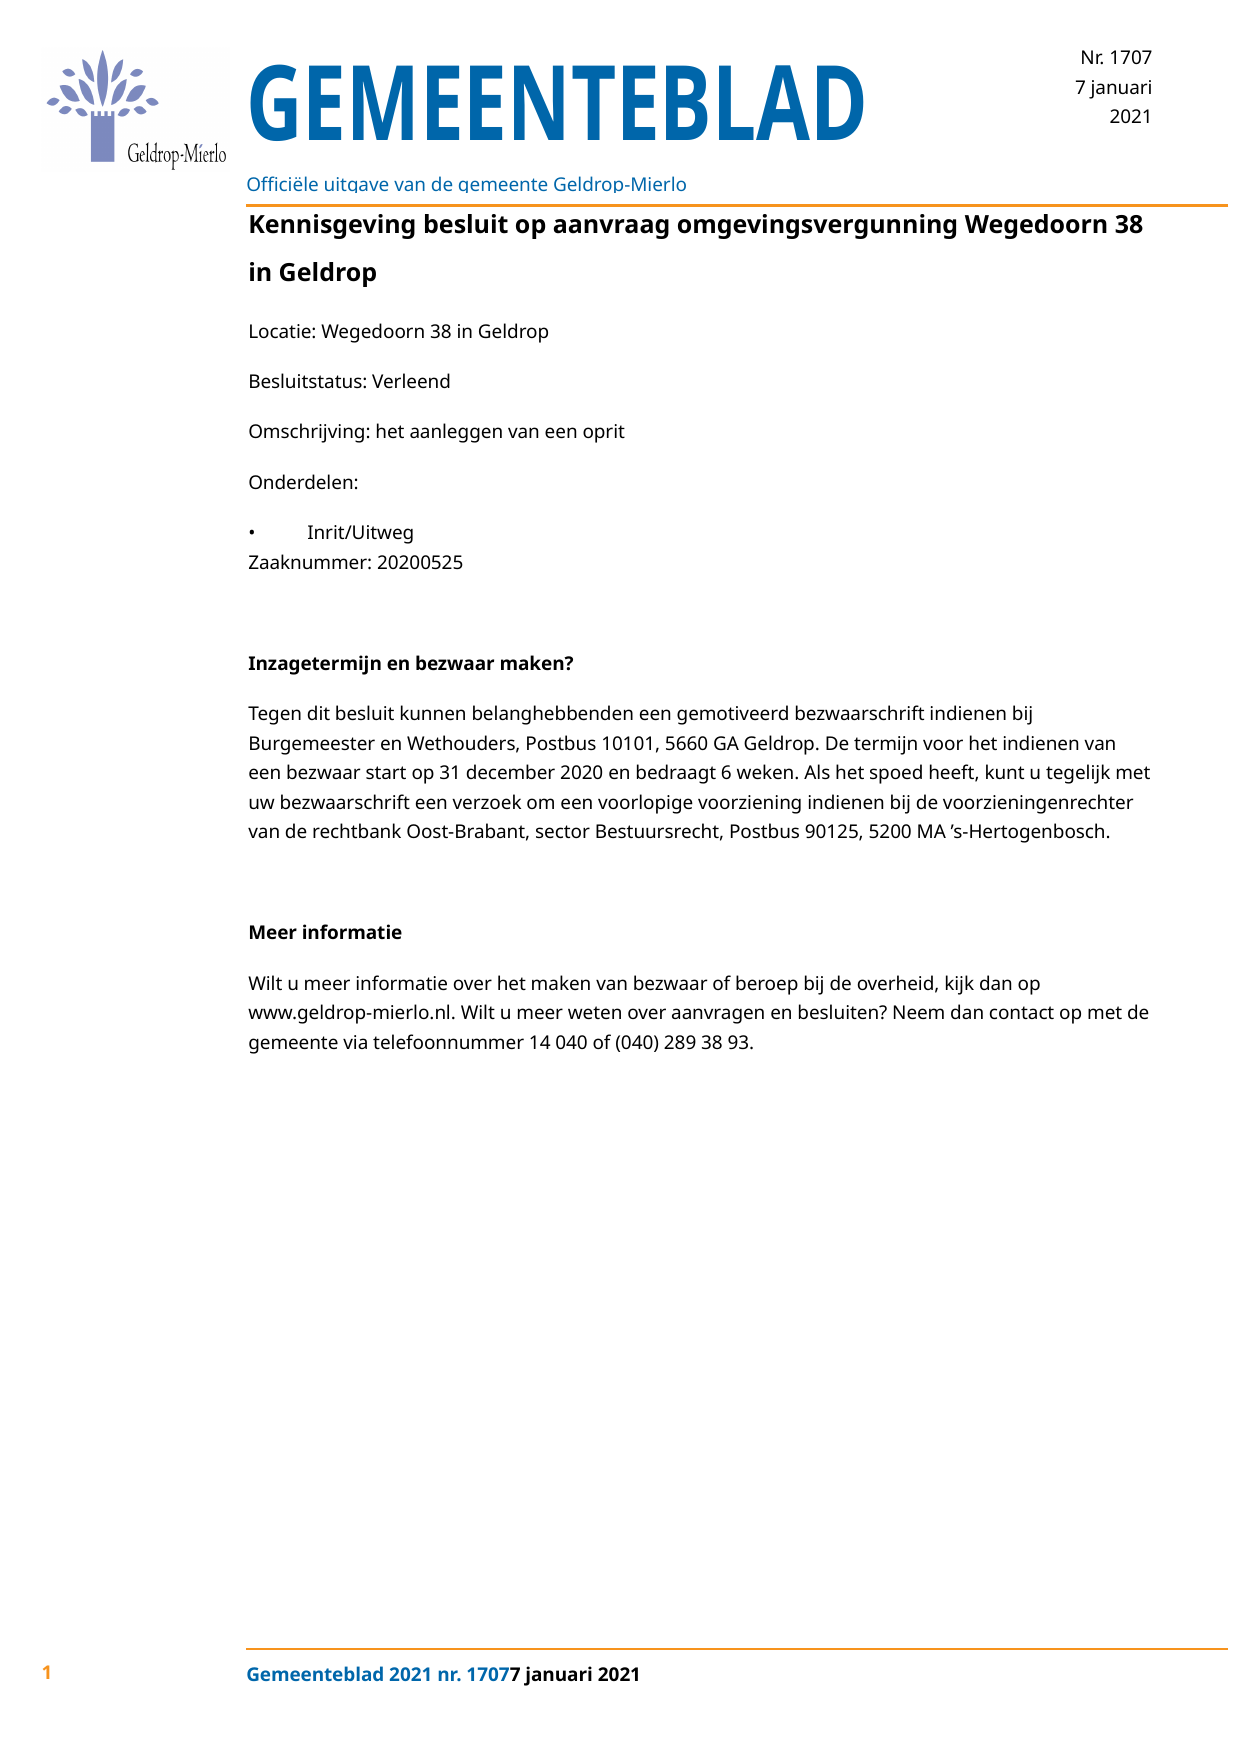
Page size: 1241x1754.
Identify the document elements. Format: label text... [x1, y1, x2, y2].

text Omschrijving: het aanleggen van een oprit [248, 419, 1152, 444]
text Wilt u meer informatie over het maken van bezwaar of beroep bij de overheid, kijk dan op www.geldrop-mierlo.nl. Wilt u meer weten over aanvragen en besluiten? Neem dan contact op met de gemeente via telefoonnummer 14 040 of (040) 289 38 93. [248, 970, 1152, 1055]
text Onderdelen: [248, 469, 1152, 495]
text Besluitstatus: Verleend [248, 368, 1152, 394]
text Meer informatie [248, 919, 1152, 945]
text Tegen dit besluit kunnen belanghebbenden een gemotiveerd bezwaarschrift indienen bij Burgemeester en Wethouders, Postbus 10101, 5660 GA Geldrop. De termijn voor het indienen van een bezwaar start op 31 december 2020 en bedraagt 6 weken. Als het spoed heeft, kunt u tegelijk met uw bezwaarschrift een verzoek om een voorlopige voorziening indienen bij de voorzieningenrechter van de rechtbank Oost-Brabant, sector Bestuursrecht, Postbus 90125, 5200 MA ’s-Hertogenbosch. [248, 700, 1152, 844]
text Inzagetermijn en bezwaar maken? [248, 650, 1152, 676]
text Locatie: Wegedoorn 38 in Geldrop [248, 318, 1152, 344]
text Kennisgeving besluit op aanvraag omgevingsvergunning Wegedoorn 38 in Geldrop [248, 207, 1152, 288]
text Zaaknummer: 20200525 [248, 549, 1152, 575]
list Inrit/Uitweg [248, 519, 1152, 545]
picture [41, 47, 231, 172]
